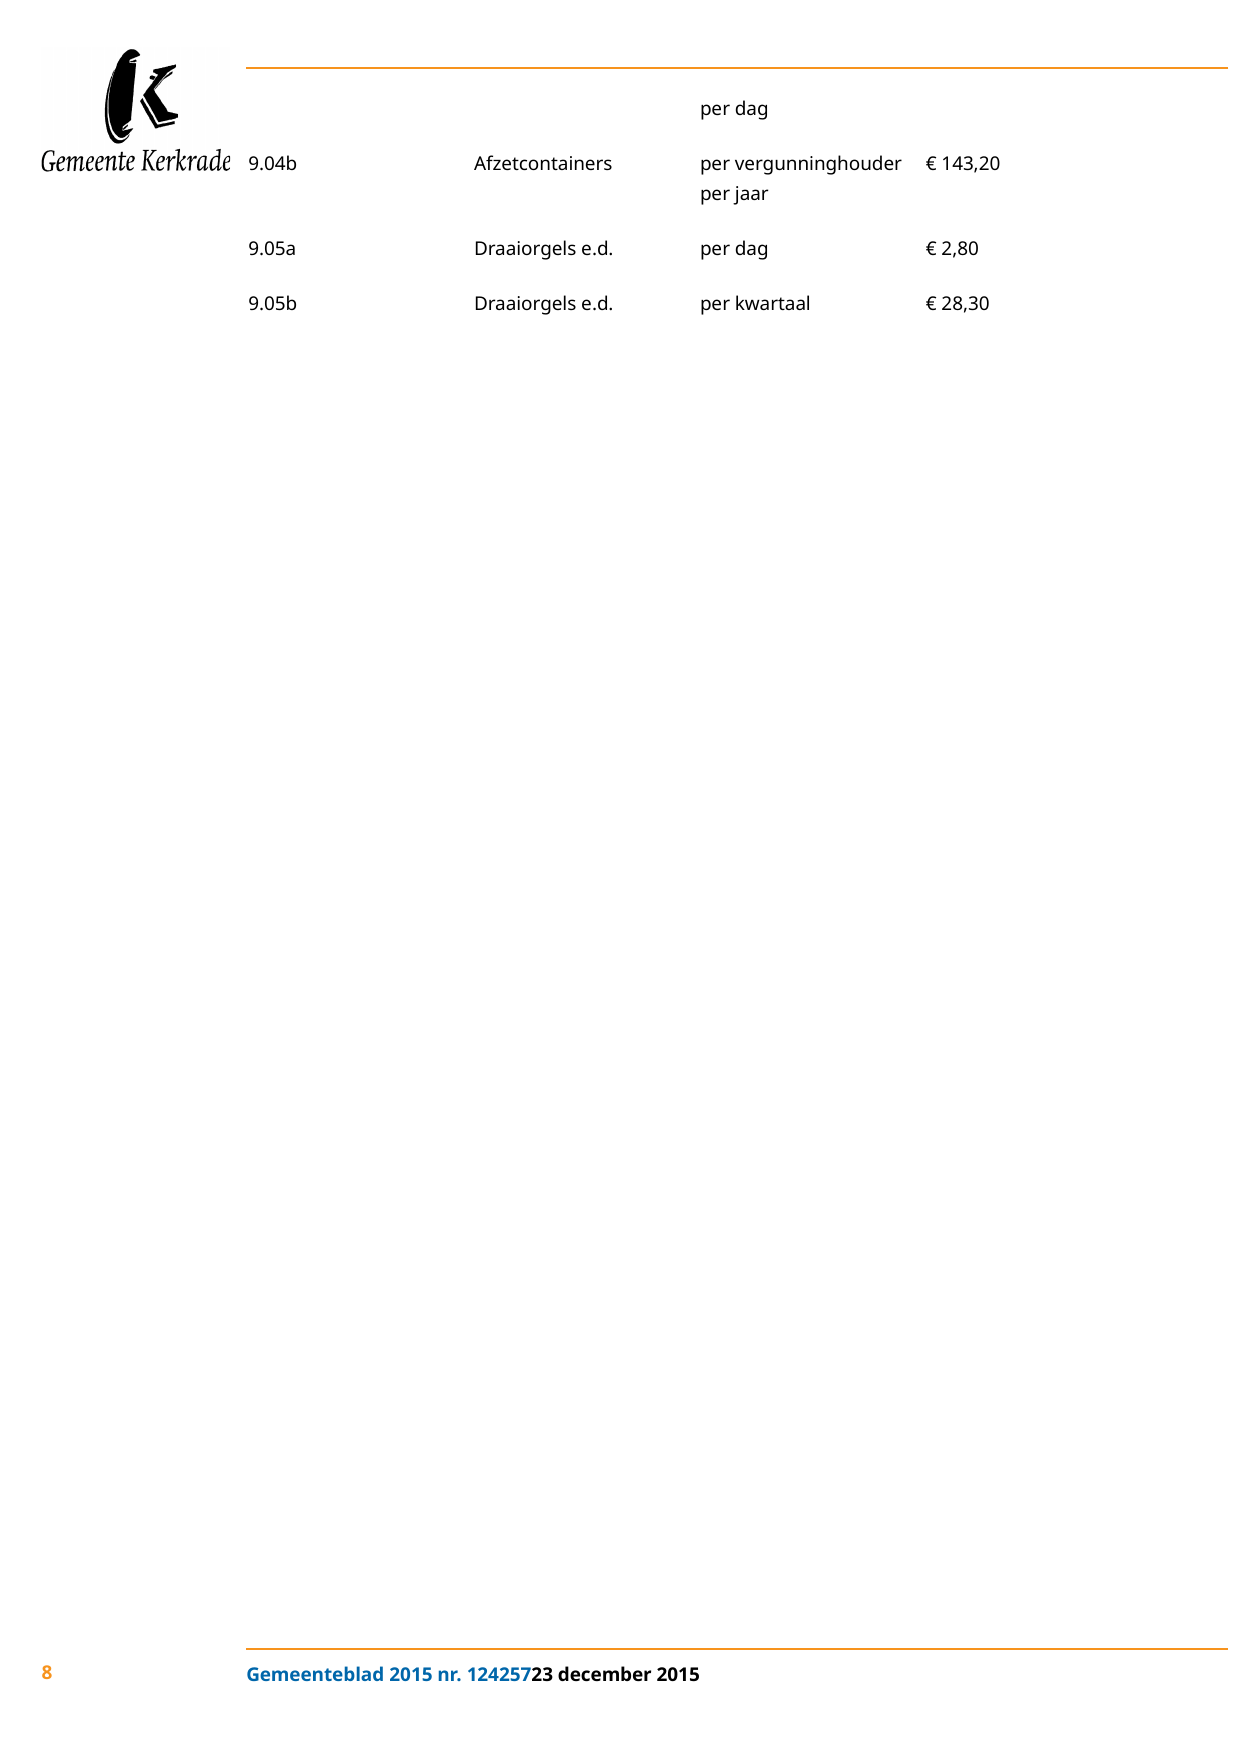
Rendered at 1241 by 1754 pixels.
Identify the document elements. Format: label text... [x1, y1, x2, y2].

table_cell per dag [700, 205, 926, 261]
table_cell per kwartaal [700, 261, 926, 316]
table_cell Draaiorgels e.d. [474, 261, 700, 316]
table_cell 9.04b [248, 121, 474, 205]
table_cell Afzetcontainers [474, 121, 700, 205]
picture [41, 47, 231, 172]
table_cell [248, 95, 474, 121]
table_cell € 143,20 [926, 121, 1152, 205]
table_cell Draaiorgels e.d. [474, 205, 700, 261]
table_cell € 2,80 [926, 205, 1152, 261]
table_cell 9.05b [248, 261, 474, 316]
table_cell per vergunninghouder per jaar [700, 121, 926, 205]
table_cell 9.05a [248, 205, 474, 261]
table_cell € 28,30 [926, 261, 1152, 316]
table_cell per dag [700, 95, 926, 121]
table_cell [474, 95, 700, 121]
table_cell [926, 95, 1152, 121]
